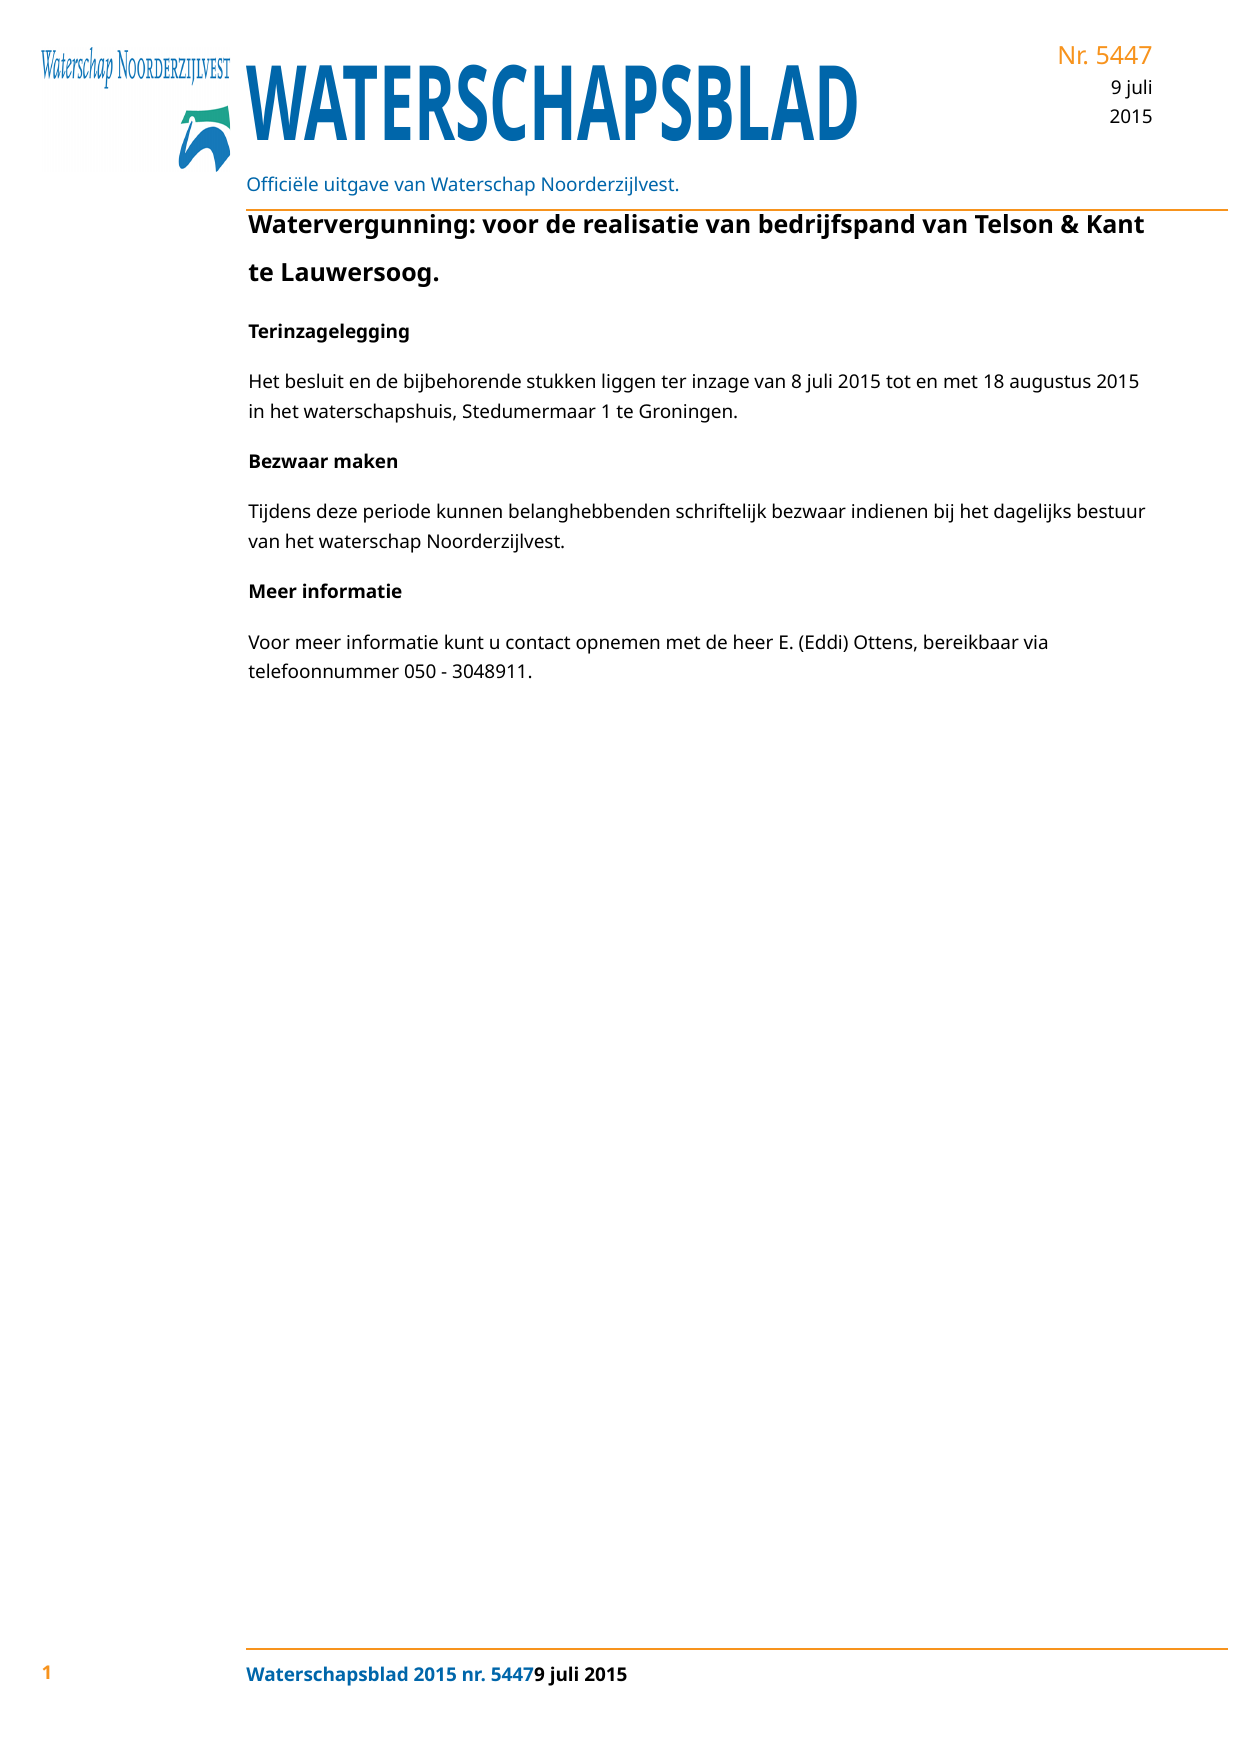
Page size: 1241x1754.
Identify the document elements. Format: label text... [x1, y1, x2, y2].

text Tijdens deze periode kunnen belanghebbenden schriftelijk bezwaar indienen bij het dagelijks bestuur van het waterschap Noorderzijlvest. [248, 499, 1152, 554]
text Watervergunning: voor de realisatie van bedrijfspand van Telson & Kant te Lauwersoog. [248, 211, 1152, 288]
text Bezwaar maken [248, 448, 1152, 474]
text Terinzagelegging [248, 318, 1152, 344]
picture [41, 47, 231, 172]
text Het besluit en de bijbehorende stukken liggen ter inzage van 8 juli 2015 tot en met 18 augustus 2015 in het waterschapshuis, Stedumermaar 1 te Groningen. [248, 368, 1152, 424]
text Meer informatie [248, 579, 1152, 604]
text Voor meer informatie kunt u contact opnemen met de heer E. (Eddi) Ottens, bereikbaar via telefoonnummer 050 - 3048911. [248, 629, 1152, 684]
